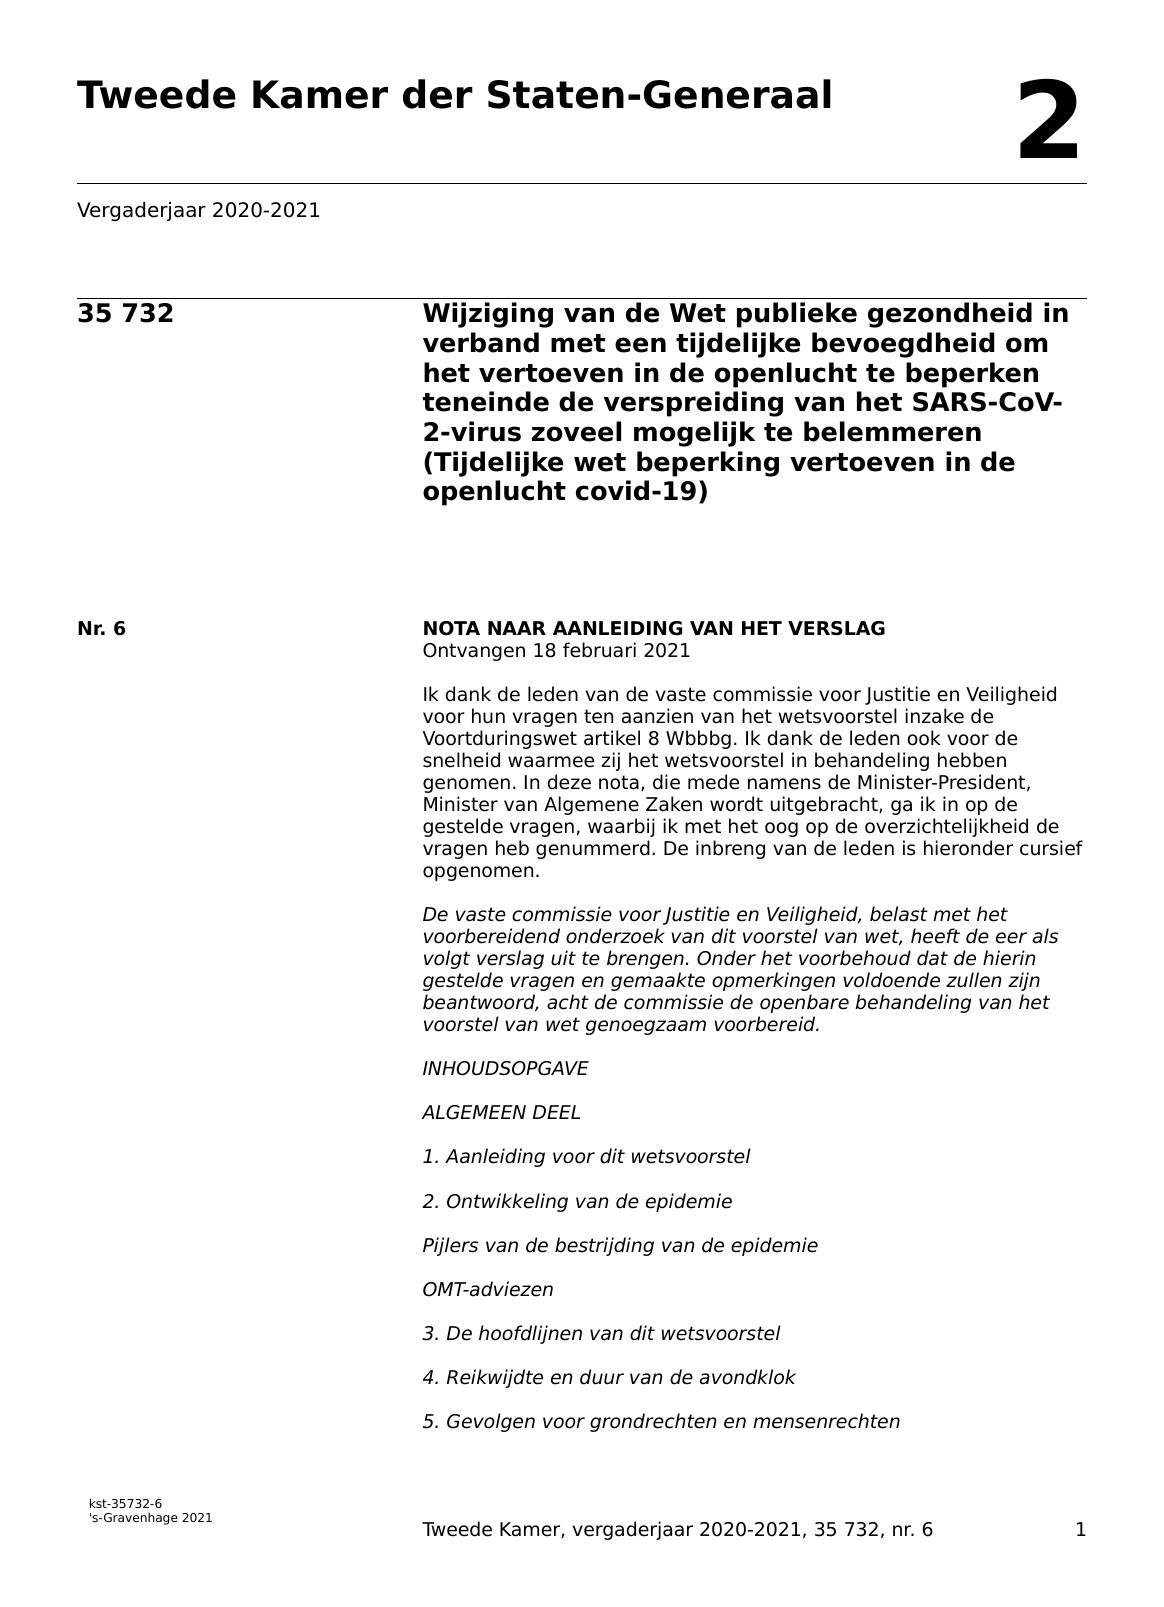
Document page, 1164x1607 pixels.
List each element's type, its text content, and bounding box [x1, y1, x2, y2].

text ALGEMEEN DEEL [422, 1102, 1087, 1124]
text Pijlers van de bestrijding van de epidemie [422, 1235, 1087, 1257]
text 3. De hoofdlijnen van dit wetsvoorstel [422, 1323, 1087, 1345]
text 2. Ontwikkeling van de epidemie [422, 1191, 1087, 1212]
text kst-35732-6 [88, 1497, 323, 1511]
table_cell Vergaderjaar 2020-2021 [77, 184, 1087, 298]
text OMT-adviezen [422, 1279, 1087, 1301]
table_header 2 [886, 59, 1087, 183]
text 1. Aanleiding voor dit wetsvoorstel [422, 1146, 1087, 1168]
subtitle Nr. 6 NOTA NAAR AANLEIDING VAN HET VERSLAG [77, 618, 1087, 640]
text Ontvangen 18 februari 2021 [422, 640, 1087, 662]
text 5. Gevolgen voor grondrechten en mensenrechten [422, 1411, 1087, 1433]
text Ik dank de leden van de vaste commissie voor Justitie en Veiligheid voor hun vragen ten aanzien van het wetsvoorstel inzake de Voortduringswet artikel 8 Wbbbg. Ik dank de leden ook voor de snelheid waarmee zij het wetsvoorstel in behandeling hebben genomen. In deze nota, die mede namens de Minister-President, Minister van Algemene Zaken wordt uitgebracht, ga ik in op de gestelde vragen, waarbij ik met het oog op de overzichtelijkheid de vragen heb genummerd. De inbreng van de leden is hieronder cursief opgenomen. [422, 684, 1087, 882]
text INHOUDSOPGAVE [422, 1058, 1087, 1080]
text De vaste commissie voor Justitie en Veiligheid, belast met het voorbereidend onderzoek van dit voorstel van wet, heeft de eer als volgt verslag uit te brengen. Onder het voorbehoud dat de hierin gestelde vragen en gemaakte opmerkingen voldoende zullen zijn beantwoord, acht de commissie de openbare behandeling van het voorstel van wet genoegzaam voorbereid. [422, 904, 1087, 1036]
text 's-Gravenhage 2021 [88, 1511, 323, 1525]
table_header Tweede Kamer der Staten-Generaal [77, 59, 886, 183]
text 4. Reikwijdte en duur van de avondklok [422, 1367, 1087, 1389]
subtitle 35 732 Wijziging van de Wet publieke gezondheid in verband met een tijdelijke bevoegdheid om het vertoeven in de openlucht te beperken teneinde de verspreiding van het SARS-CoV-2-virus zoveel mogelijk te belemmeren (Tijdelijke wet beperking vertoeven in de openlucht covid-19) [77, 299, 1087, 507]
